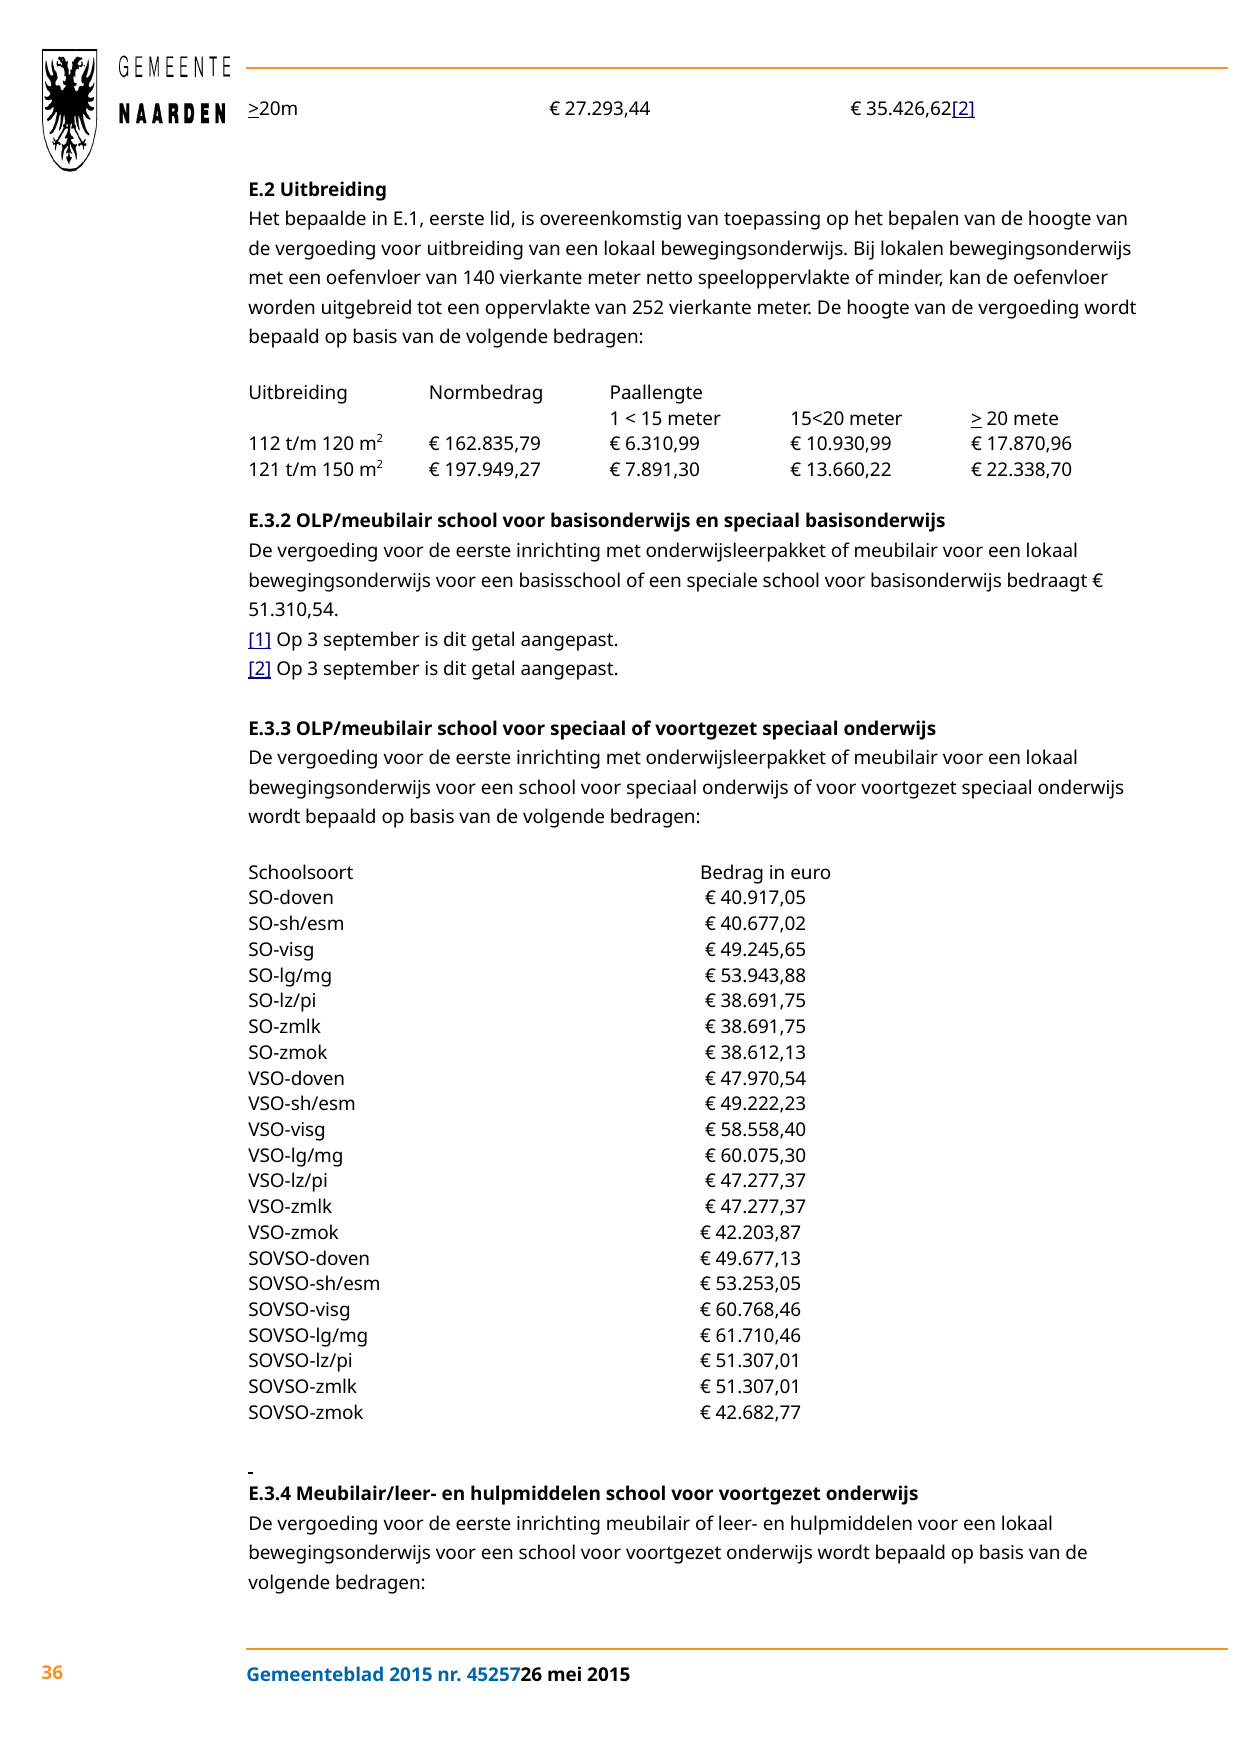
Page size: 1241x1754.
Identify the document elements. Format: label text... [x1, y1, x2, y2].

table_cell € 42.203,87 [700, 1219, 1152, 1245]
text E.3.3 OLP/meubilair school voor speciaal of voortgezet speciaal onderwijs [248, 715, 1152, 741]
table_cell € 60.075,30 [700, 1142, 1152, 1168]
table_header Schoolsoort [248, 859, 700, 884]
text Het bepaalde in E.1, eerste lid, is overeenkomstig van toepassing op het bepalen van de hoogte van de vergoeding voor uitbreiding van een lokaal bewegingsonderwijs. Bij lokalen bewegingsonderwijs met een oefenvloer van 140 vierkante meter netto speeloppervlakte of minder, kan de oefenvloer worden uitgebreid tot een oppervlakte van 252 vierkante meter. De hoogte van de vergoeding wordt bepaald op basis van de volgende bedragen: [248, 205, 1152, 349]
text E.3.2 OLP/meubilair school voor basisonderwijs en speciaal basisonderwijs [248, 508, 1152, 533]
table_cell € 61.710,46 [700, 1322, 1152, 1348]
table_cell SO-zmok [248, 1039, 700, 1065]
text De vergoeding voor de eerste inrichting met onderwijsleerpakket of meubilair voor een lokaal bewegingsonderwijs voor een school voor speciaal onderwijs of voor voortgezet speciaal onderwijs wordt bepaald op basis van de volgende bedragen: [248, 744, 1152, 829]
table_cell € 6.310,99 [609, 431, 790, 456]
table_cell > 20 mete [971, 405, 1152, 431]
table_cell VSO-lg/mg [248, 1142, 700, 1168]
table_cell SOVSO-sh/esm [248, 1271, 700, 1296]
table_cell € 38.691,75 [700, 988, 1152, 1013]
table_cell SOVSO-doven [248, 1245, 700, 1271]
table_cell € 47.277,37 [700, 1193, 1152, 1219]
table_cell € 10.930,99 [790, 431, 971, 456]
table_header [790, 379, 971, 405]
table_header Uitbreiding [248, 379, 429, 405]
table_cell € 38.612,13 [700, 1039, 1152, 1065]
table_cell VSO-zmok [248, 1219, 700, 1245]
text [2] Op 3 september is dit getal aangepast. [248, 656, 1152, 681]
table_cell SO-doven [248, 885, 700, 910]
table_cell VSO-zmlk [248, 1193, 700, 1219]
table_cell € 197.949,27 [429, 456, 609, 482]
table_cell 1 < 15 meter [609, 405, 790, 431]
table_cell € 49.245,65 [700, 936, 1152, 962]
table_cell [248, 405, 429, 431]
table_cell SOVSO-lz/pi [248, 1348, 700, 1373]
table_cell € 53.943,88 [700, 962, 1152, 987]
table_header [971, 379, 1152, 405]
table_cell 112 t/m 120 m2 [248, 431, 429, 456]
table_header Bedrag in euro [700, 859, 1152, 884]
table_cell € 49.222,23 [700, 1090, 1152, 1116]
table_cell 15<20 meter [790, 405, 971, 431]
table_cell >20m [248, 95, 549, 121]
table_cell € 51.307,01 [700, 1374, 1152, 1399]
table_cell € 47.277,37 [700, 1168, 1152, 1193]
table_cell SO-lz/pi [248, 988, 700, 1013]
table_cell SOVSO-lg/mg [248, 1322, 700, 1348]
text E.2 Uitbreiding [248, 176, 1152, 202]
table_cell VSO-doven [248, 1065, 700, 1090]
table_cell € 13.660,22 [790, 456, 971, 482]
table_header Paallengte [609, 379, 790, 405]
table_cell € 51.307,01 [700, 1348, 1152, 1373]
picture [41, 47, 231, 172]
table_cell SO-sh/esm [248, 910, 700, 936]
text E.3.4 Meubilair/leer- en hulpmiddelen school voor voortgezet onderwijs [248, 1480, 1152, 1506]
table_cell € 35.426,62[2] [850, 95, 1152, 121]
table_cell SO-lg/mg [248, 962, 700, 987]
table_cell SO-visg [248, 936, 700, 962]
table_cell SO-zmlk [248, 1013, 700, 1039]
table_cell € 60.768,46 [700, 1296, 1152, 1322]
table_cell SOVSO-zmok [248, 1399, 700, 1425]
table_cell VSO-lz/pi [248, 1168, 700, 1193]
table_cell € 17.870,96 [971, 431, 1152, 456]
table_cell € 22.338,70 [971, 456, 1152, 482]
table_cell € 49.677,13 [700, 1245, 1152, 1271]
table_cell [429, 405, 609, 431]
table_cell € 7.891,30 [609, 456, 790, 482]
table_cell € 40.677,02 [700, 910, 1152, 936]
table_cell € 53.253,05 [700, 1271, 1152, 1296]
table_cell € 58.558,40 [700, 1116, 1152, 1142]
table_cell € 162.835,79 [429, 431, 609, 456]
text De vergoeding voor de eerste inrichting met onderwijsleerpakket of meubilair voor een lokaal bewegingsonderwijs voor een basisschool of een speciale school voor basisonderwijs bedraagt € 51.310,54. [248, 537, 1152, 622]
table_cell SOVSO-zmlk [248, 1374, 700, 1399]
table_cell VSO-visg [248, 1116, 700, 1142]
table_cell € 40.917,05 [700, 885, 1152, 910]
text [1] Op 3 september is dit getal aangepast. [248, 626, 1152, 652]
table_cell € 42.682,77 [700, 1399, 1152, 1425]
table_cell 121 t/m 150 m2 [248, 456, 429, 482]
table_header Normbedrag [429, 379, 609, 405]
table_cell € 38.691,75 [700, 1013, 1152, 1039]
table_cell VSO-sh/esm [248, 1090, 700, 1116]
table_cell € 47.970,54 [700, 1065, 1152, 1090]
table_cell SOVSO-visg [248, 1296, 700, 1322]
text De vergoeding voor de eerste inrichting meubilair of leer- en hulpmiddelen voor een lokaal bewegingsonderwijs voor een school voor voortgezet onderwijs wordt bepaald op basis van de volgende bedragen: [248, 1510, 1152, 1595]
table_cell € 27.293,44 [549, 95, 850, 121]
